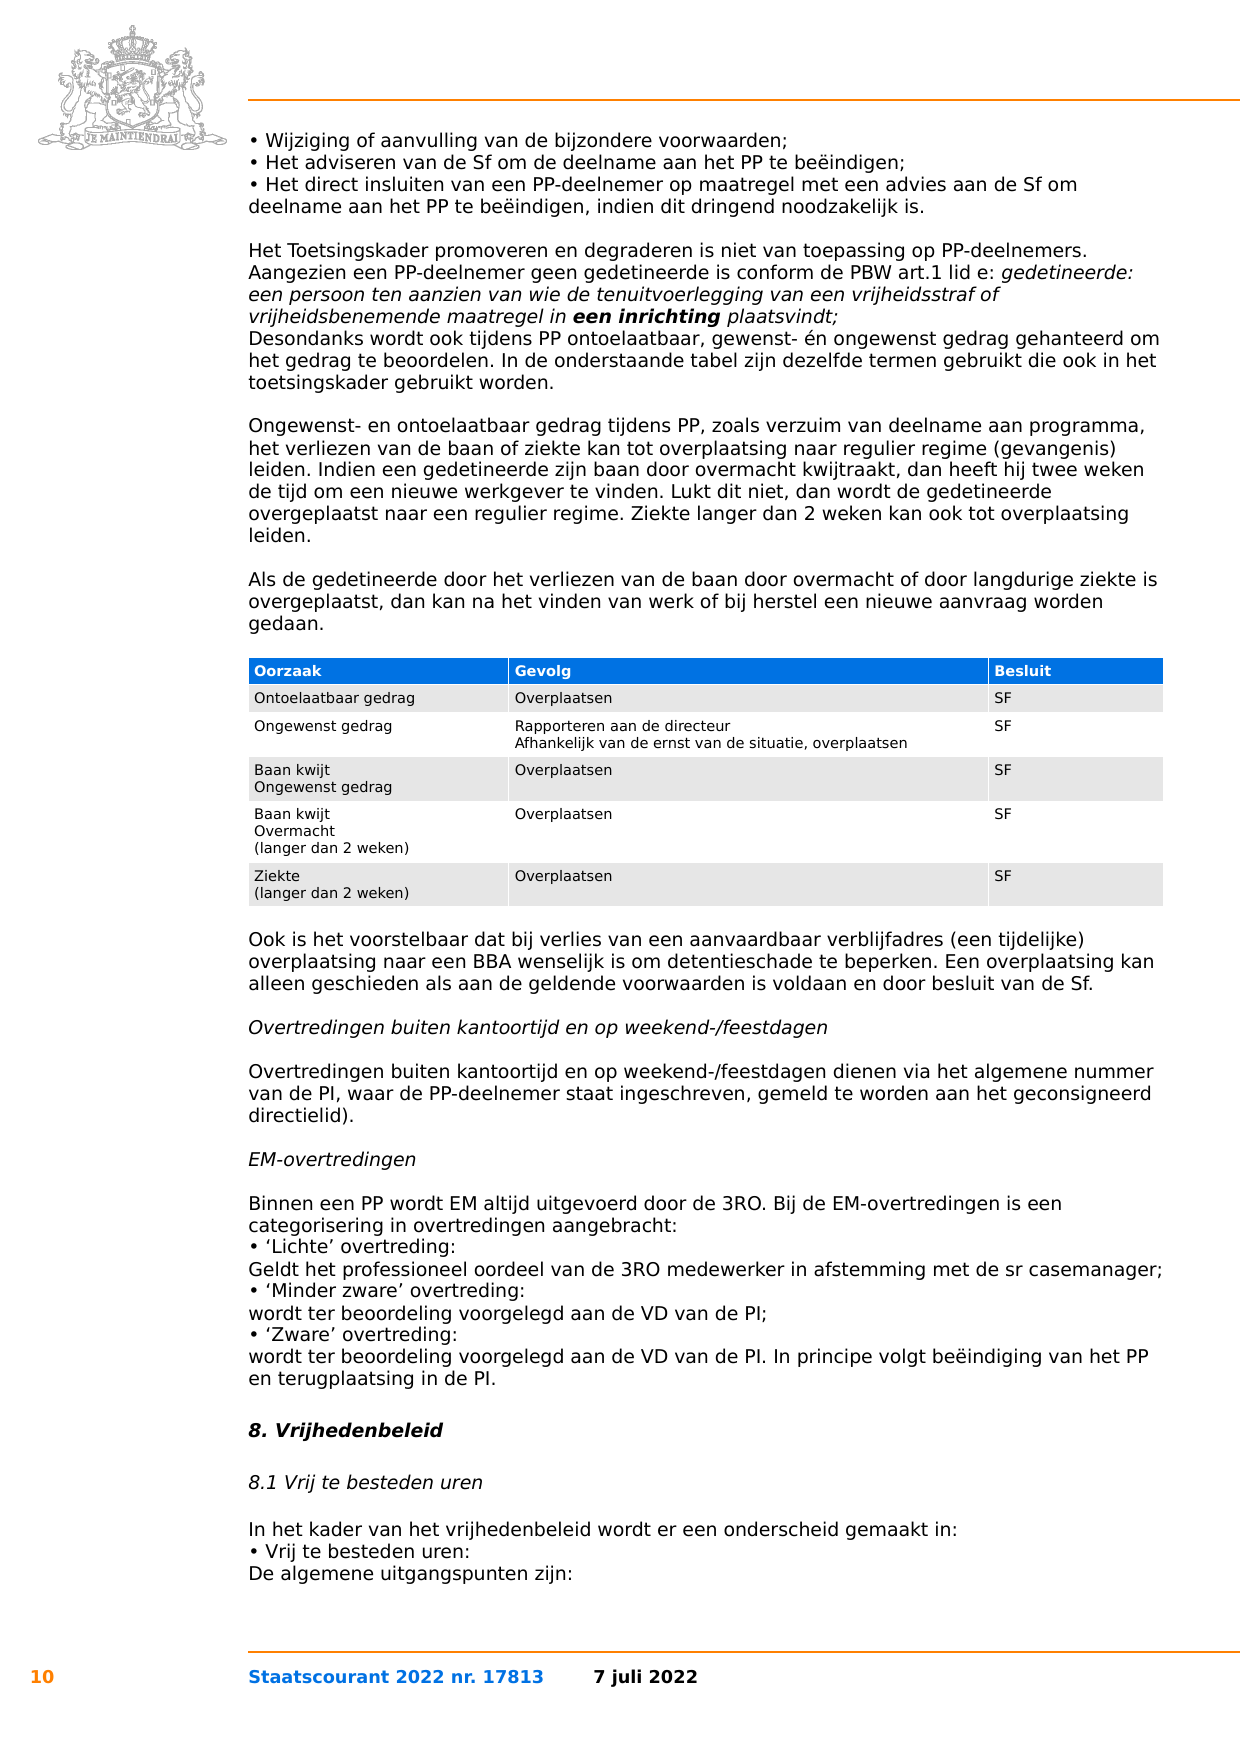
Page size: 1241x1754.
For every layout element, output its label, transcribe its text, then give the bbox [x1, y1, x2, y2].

table_header Gevolg [509, 658, 988, 684]
table_cell SF [989, 802, 1163, 862]
text De algemene uitgangspunten zijn: [248, 1563, 1163, 1585]
table_cell Overplaatsen [509, 685, 988, 712]
table_header Oorzaak [249, 658, 508, 684]
text • ‘Minder zware’ overtreding: [248, 1280, 1163, 1302]
text Als de gedetineerde door het verliezen van de baan door overmacht of door langdurige ziekte is overgeplaatst, dan kan na het vinden van werk of bij herstel een nieuwe aanvraag worden gedaan. [248, 569, 1163, 635]
table_cell Ongewenst gedrag [249, 713, 508, 756]
text Desondanks wordt ook tijdens PP ontoelaatbaar, gewenst- én ongewenst gedrag gehanteerd om het gedrag te beoordelen. In de onderstaande tabel zijn dezelfde termen gebruikt die ook in het toetsingskader gebruikt worden. [248, 328, 1163, 393]
table_cell Ontoelaatbaar gedrag [249, 685, 508, 712]
table_cell Overplaatsen [509, 802, 988, 862]
table_cell SF [989, 685, 1163, 712]
text Geldt het professioneel oordeel van de 3RO medewerker in afstemming met de sr casemanager; [248, 1258, 1163, 1280]
text Binnen een PP wordt EM altijd uitgevoerd door de 3RO. Bij de EM-overtredingen is een categorisering in overtredingen aangebracht: [248, 1192, 1163, 1236]
subtitle 8.1 Vrij te besteden uren [248, 1472, 1163, 1494]
text wordt ter beoordeling voorgelegd aan de VD van de PI; [248, 1302, 1163, 1324]
table_cell Baan kwijt Overmacht (langer dan 2 weken) [249, 802, 508, 862]
text • Vrij te besteden uren: [248, 1541, 1163, 1563]
table_cell Rapporteren aan de directeur Afhankelijk van de ernst van de situatie, overplaatsen [509, 713, 988, 756]
text Overtredingen buiten kantoortijd en op weekend-/feestdagen dienen via het algemene nummer van de PI, waar de PP-deelnemer staat ingeschreven, gemeld te worden aan het geconsigneerd directielid). [248, 1061, 1163, 1127]
text • ‘Zware’ overtreding: [248, 1324, 1163, 1346]
table_cell Overplaatsen [509, 863, 988, 906]
subtitle Overtredingen buiten kantoortijd en op weekend-/feestdagen [248, 1017, 1163, 1039]
table_cell SF [989, 757, 1163, 801]
text In het kader van het vrijhedenbeleid wordt er een onderscheid gemaakt in: [248, 1519, 1163, 1541]
text • ‘Lichte’ overtreding: [248, 1236, 1163, 1258]
picture [38, 25, 227, 150]
text Ongewenst- en ontoelaatbaar gedrag tijdens PP, zoals verzuim van deelname aan programma, het verliezen van de baan of ziekte kan tot overplaatsing naar regulier regime (gevangenis) leiden. Indien een gedetineerde zijn baan door overmacht kwijtraakt, dan heeft hij twee weken de tijd om een nieuwe werkgever te vinden. Lukt dit niet, dan wordt de gedetineerde overgeplaatst naar een regulier regime. Ziekte langer dan 2 weken kan ook tot overplaatsing leiden. [248, 415, 1163, 547]
text Het Toetsingskader promoveren en degraderen is niet van toepassing op PP-deelnemers. Aangezien een PP-deelnemer geen gedetineerde is conform de PBW art.1 lid e: gedetineerde: een persoon ten aanzien van wie de tenuitvoerlegging van een vrijheidsstraf of vrijheidsbenemende maatregel in een inrichting plaatsvindt; [248, 240, 1163, 328]
text • Wijziging of aanvulling van de bijzondere voorwaarden; [248, 130, 1163, 152]
table_cell SF [989, 863, 1163, 906]
table_cell SF [989, 713, 1163, 756]
text wordt ter beoordeling voorgelegd aan de VD van de PI. In principe volgt beëindiging van het PP en terugplaatsing in de PI. [248, 1346, 1163, 1390]
table_cell Baan kwijt Ongewenst gedrag [249, 757, 508, 801]
table_header Besluit [989, 658, 1163, 684]
text • Het direct insluiten van een PP-deelnemer op maatregel met een advies aan de Sf om deelname aan het PP te beëindigen, indien dit dringend noodzakelijk is. [248, 174, 1163, 218]
subtitle EM-overtredingen [248, 1149, 1163, 1171]
text Ook is het voorstelbaar dat bij verlies van een aanvaardbaar verblijfadres (een tijdelijke) overplaatsing naar een BBA wenselijk is om detentieschade te beperken. Een overplaatsing kan alleen geschieden als aan de geldende voorwaarden is voldaan en door besluit van de Sf. [248, 929, 1163, 995]
table_cell Overplaatsen [509, 757, 988, 801]
table_cell Ziekte (langer dan 2 weken) [249, 863, 508, 906]
text • Het adviseren van de Sf om de deelname aan het PP te beëindigen; [248, 152, 1163, 174]
subtitle 8. Vrijhedenbeleid [248, 1420, 1163, 1442]
